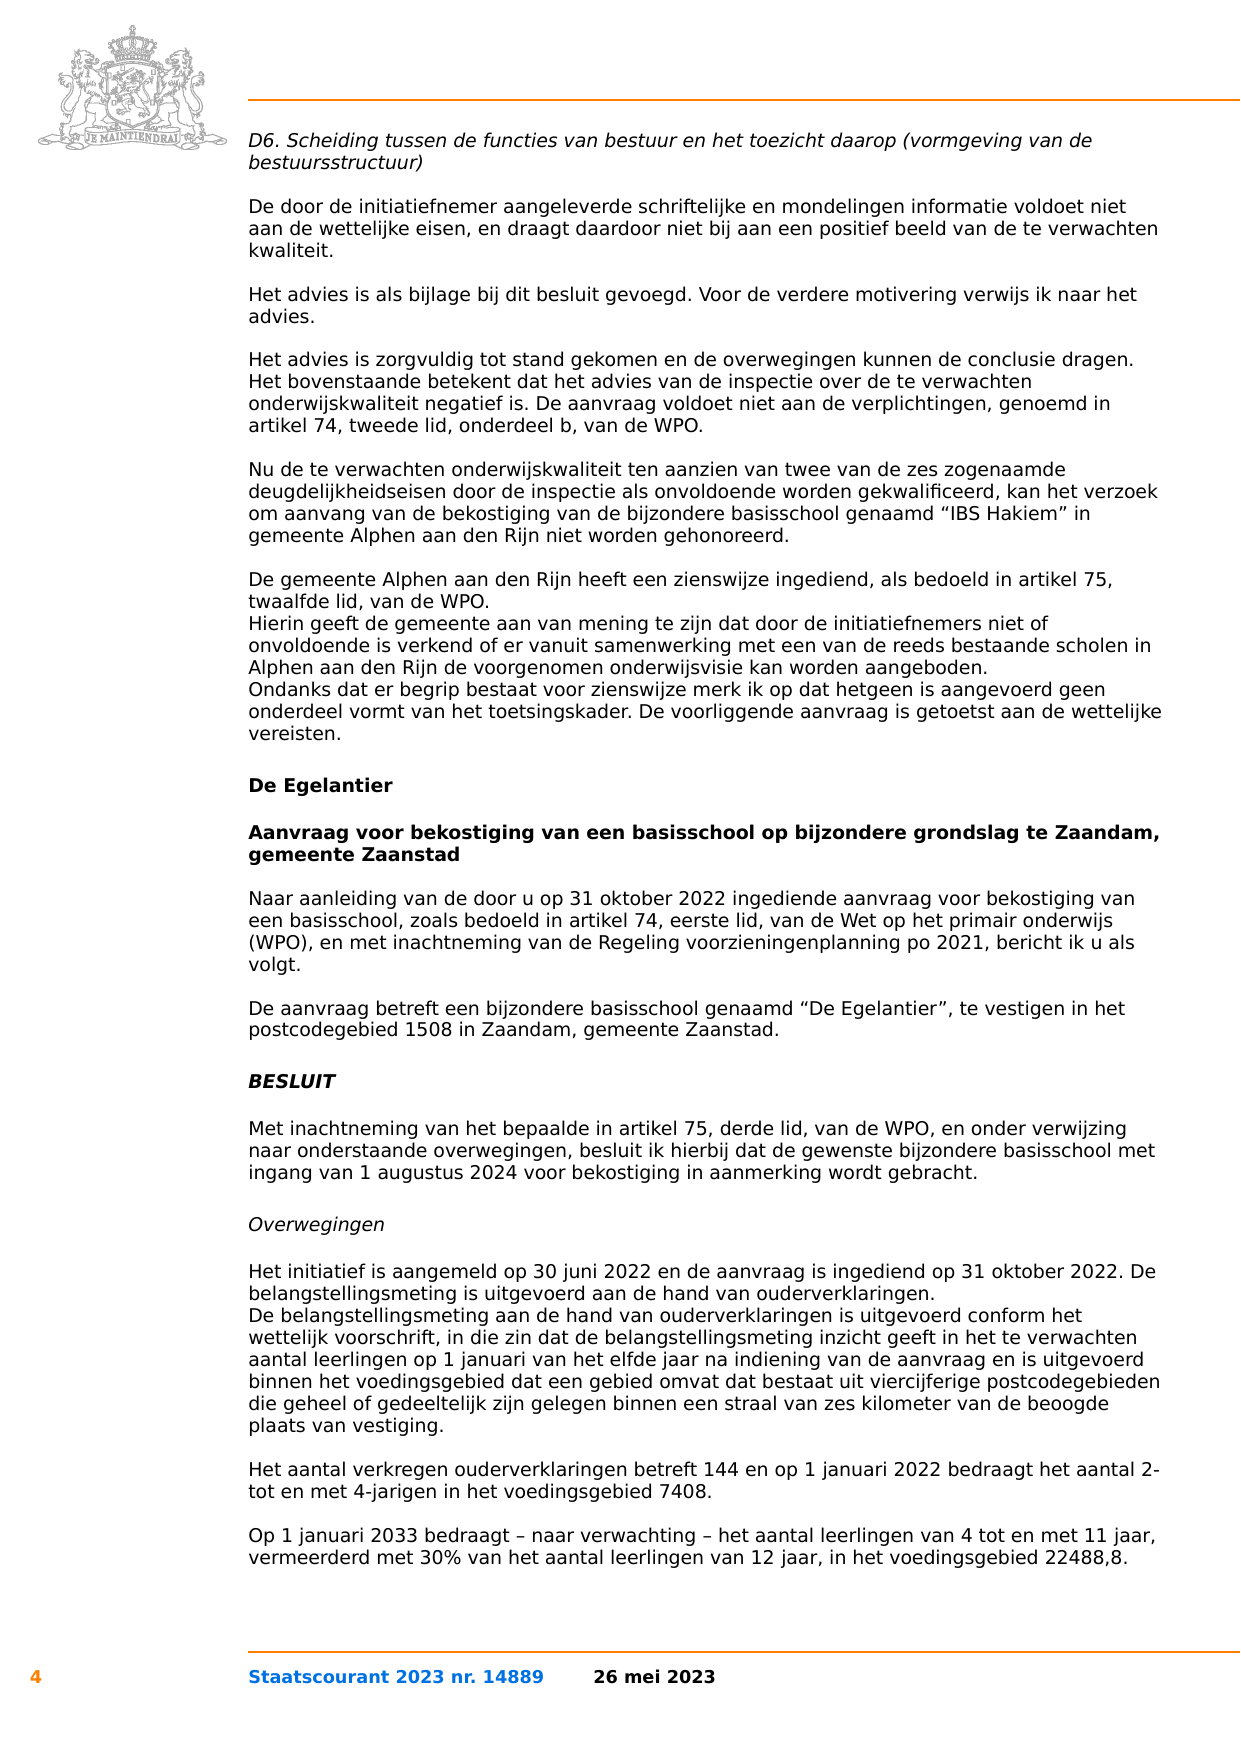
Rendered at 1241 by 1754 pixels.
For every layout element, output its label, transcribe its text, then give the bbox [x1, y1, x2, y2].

text Naar aanleiding van de door u op 31 oktober 2022 ingediende aanvraag voor bekostiging van een basisschool, zoals bedoeld in artikel 74, eerste lid, van de Wet op het primair onderwijs (WPO), en met inachtneming van de Regeling voorzieningenplanning po 2021, bericht ik u als volgt. [248, 888, 1163, 976]
text Nu de te verwachten onderwijskwaliteit ten aanzien van twee van de zes zogenaamde deugdelijkheidseisen door de inspectie als onvoldoende worden gekwalificeerd, kan het verzoek om aanvang van de bekostiging van de bijzondere basisschool genaamd “IBS Hakiem” in gemeente Alphen aan den Rijn niet worden gehonoreerd. [248, 459, 1163, 547]
text Hierin geeft de gemeente aan van mening te zijn dat door de initiatiefnemers niet of onvoldoende is verkend of er vanuit samenwerking met een van de reeds bestaande scholen in Alphen aan den Rijn de voorgenomen onderwijsvisie kan worden aangeboden. [248, 613, 1163, 679]
text Op 1 januari 2033 bedraagt – naar verwachting – het aantal leerlingen van 4 tot en met 11 jaar, vermeerderd met 30% van het aantal leerlingen van 12 jaar, in het voedingsgebied 22488,8. [248, 1525, 1163, 1569]
subtitle BESLUIT [248, 1071, 1163, 1093]
subtitle De Egelantier [248, 775, 1163, 797]
text Het advies is zorgvuldig tot stand gekomen en de overwegingen kunnen de conclusie dragen. [248, 349, 1163, 371]
text Aanvraag voor bekostiging van een basisschool op bijzondere grondslag te Zaandam, gemeente Zaanstad [248, 822, 1163, 866]
text Het bovenstaande betekent dat het advies van de inspectie over de te verwachten onderwijskwaliteit negatief is. De aanvraag voldoet niet aan de verplichtingen, genoemd in artikel 74, tweede lid, onderdeel b, van de WPO. [248, 371, 1163, 437]
picture [38, 25, 227, 150]
text De door de initiatiefnemer aangeleverde schriftelijke en mondelingen informatie voldoet niet aan de wettelijke eisen, en draagt daardoor niet bij aan een positief beeld van de te verwachten kwaliteit. [248, 196, 1163, 262]
text Met inachtneming van het bepaalde in artikel 75, derde lid, van de WPO, en onder verwijzing naar onderstaande overwegingen, besluit ik hierbij dat de gewenste bijzondere basisschool met ingang van 1 augustus 2024 voor bekostiging in aanmerking wordt gebracht. [248, 1118, 1163, 1184]
subtitle D6. Scheiding tussen de functies van bestuur en het toezicht daarop (vormgeving van de bestuursstructuur) [248, 130, 1163, 174]
subtitle Overwegingen [248, 1214, 1163, 1236]
text De aanvraag betreft een bijzondere basisschool genaamd “De Egelantier”, te vestigen in het postcodegebied 1508 in Zaandam, gemeente Zaanstad. [248, 997, 1163, 1041]
text Het advies is als bijlage bij dit besluit gevoegd. Voor de verdere motivering verwijs ik naar het advies. [248, 283, 1163, 327]
text Ondanks dat er begrip bestaat voor zienswijze merk ik op dat hetgeen is aangevoerd geen onderdeel vormt van het toetsingskader. De voorliggende aanvraag is getoetst aan de wettelijke vereisten. [248, 679, 1163, 745]
text Het aantal verkregen ouderverklaringen betreft 144 en op 1 januari 2022 bedraagt het aantal 2- tot en met 4-jarigen in het voedingsgebied 7408. [248, 1459, 1163, 1503]
text De gemeente Alphen aan den Rijn heeft een zienswijze ingediend, als bedoeld in artikel 75, twaalfde lid, van de WPO. [248, 569, 1163, 613]
text De belangstellingsmeting aan de hand van ouderverklaringen is uitgevoerd conform het wettelijk voorschrift, in die zin dat de belangstellingsmeting inzicht geeft in het te verwachten aantal leerlingen op 1 januari van het elfde jaar na indiening van de aanvraag en is uitgevoerd binnen het voedingsgebied dat een gebied omvat dat bestaat uit viercijferige postcodegebieden die geheel of gedeeltelijk zijn gelegen binnen een straal van zes kilometer van de beoogde plaats van vestiging. [248, 1305, 1163, 1437]
text Het initiatief is aangemeld op 30 juni 2022 en de aanvraag is ingediend op 31 oktober 2022. De belangstellingsmeting is uitgevoerd aan de hand van ouderverklaringen. [248, 1261, 1163, 1305]
